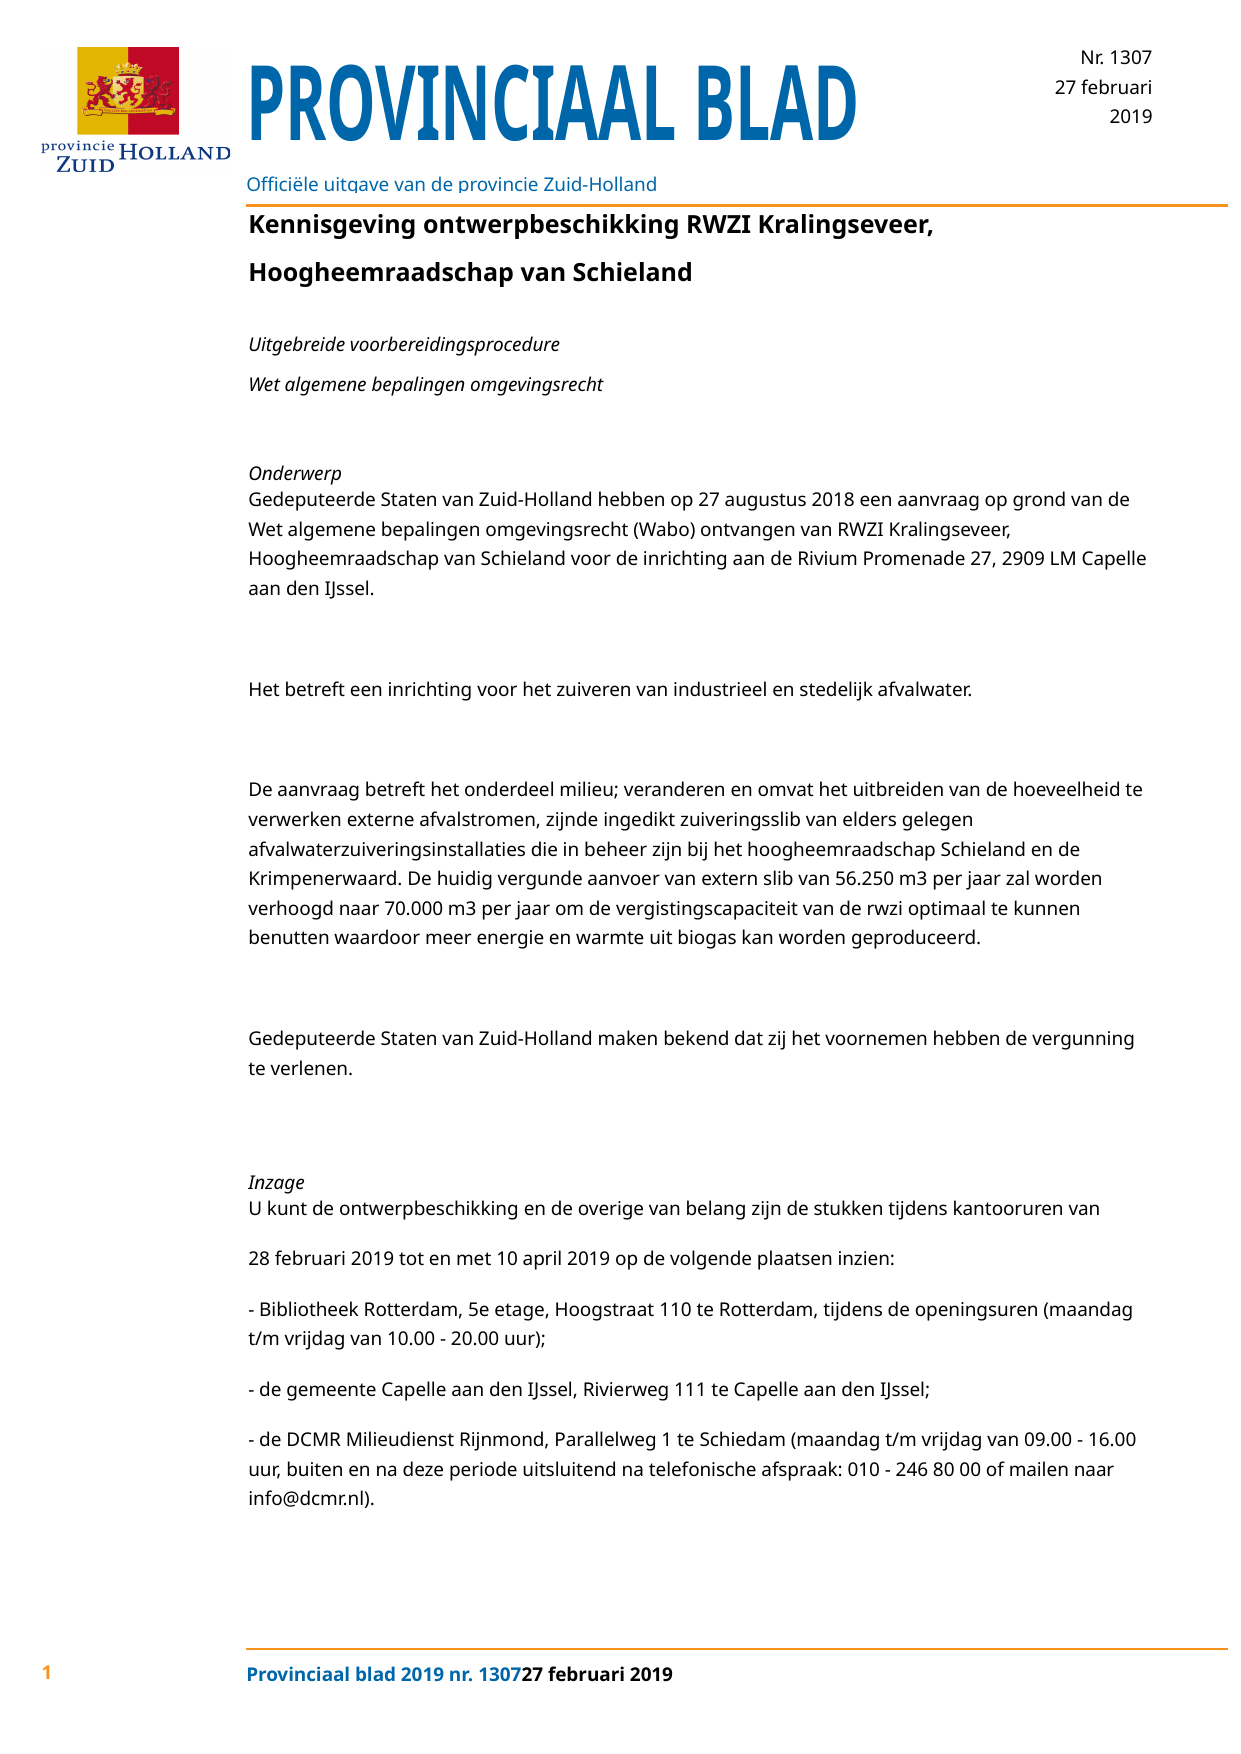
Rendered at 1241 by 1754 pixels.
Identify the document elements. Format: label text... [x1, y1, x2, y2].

text Uitgebreide voorbereidingsprocedure [248, 331, 1152, 357]
text Gedeputeerde Staten van Zuid-Holland maken bekend dat zij het voornemen hebben de vergunning te verlenen. [248, 1025, 1152, 1081]
text Inzage [248, 1169, 1152, 1195]
text 28 februari 2019 tot en met 10 april 2019 op de volgende plaatsen inzien: [248, 1245, 1152, 1271]
picture [41, 47, 231, 172]
text De aanvraag betreft het onderdeel milieu; veranderen en omvat het uitbreiden van de hoeveelheid te verwerken externe afvalstromen, zijnde ingedikt zuiveringsslib van elders gelegen afvalwaterzuiveringsinstallaties die in beheer zijn bij het hoogheemraadschap Schieland en de Krimpenerwaard. De huidig vergunde aanvoer van extern slib van 56.250 m3 per jaar zal worden verhoogd naar 70.000 m3 per jaar om de vergistingscapaciteit van de rwzi optimaal te kunnen benutten waardoor meer energie en warmte uit biogas kan worden geproduceerd. [248, 777, 1152, 950]
text U kunt de ontwerpbeschikking en de overige van belang zijn de stukken tijdens kantooruren van [248, 1195, 1152, 1221]
text Het betreft een inrichting voor het zuiveren van industrieel en stedelijk afvalwater. [248, 676, 1152, 701]
text - Bibliotheek Rotterdam, 5e etage, Hoogstraat 110 te Rotterdam, tijdens de openingsuren (maandag t/m vrijdag van 10.00 - 20.00 uur); [248, 1296, 1152, 1351]
text Gedeputeerde Staten van Zuid-Holland hebben op 27 augustus 2018 een aanvraag op grond van de Wet algemene bepalingen omgevingsrecht (Wabo) ontvangen van RWZI Kralingseveer, Hoogheemraadschap van Schieland voor de inrichting aan de Rivium Promenade 27, 2909 LM Capelle aan den IJssel. [248, 486, 1152, 601]
text Kennisgeving ontwerpbeschikking RWZI Kralingseveer, Hoogheemraadschap van Schieland [248, 207, 1152, 288]
text Wet algemene bepalingen omgevingsrecht [248, 371, 1152, 396]
text - de gemeente Capelle aan den IJssel, Rivierweg 111 te Capelle aan den IJssel; [248, 1376, 1152, 1402]
text - de DCMR Milieudienst Rijnmond, Parallelweg 1 te Schiedam (maandag t/m vrijdag van 09.00 - 16.00 uur, buiten en na deze periode uitsluitend na telefonische afspraak: 010 - 246 80 00 of mailen naar info@dcmr.nl). [248, 1426, 1152, 1511]
text Onderwerp [248, 460, 1152, 486]
